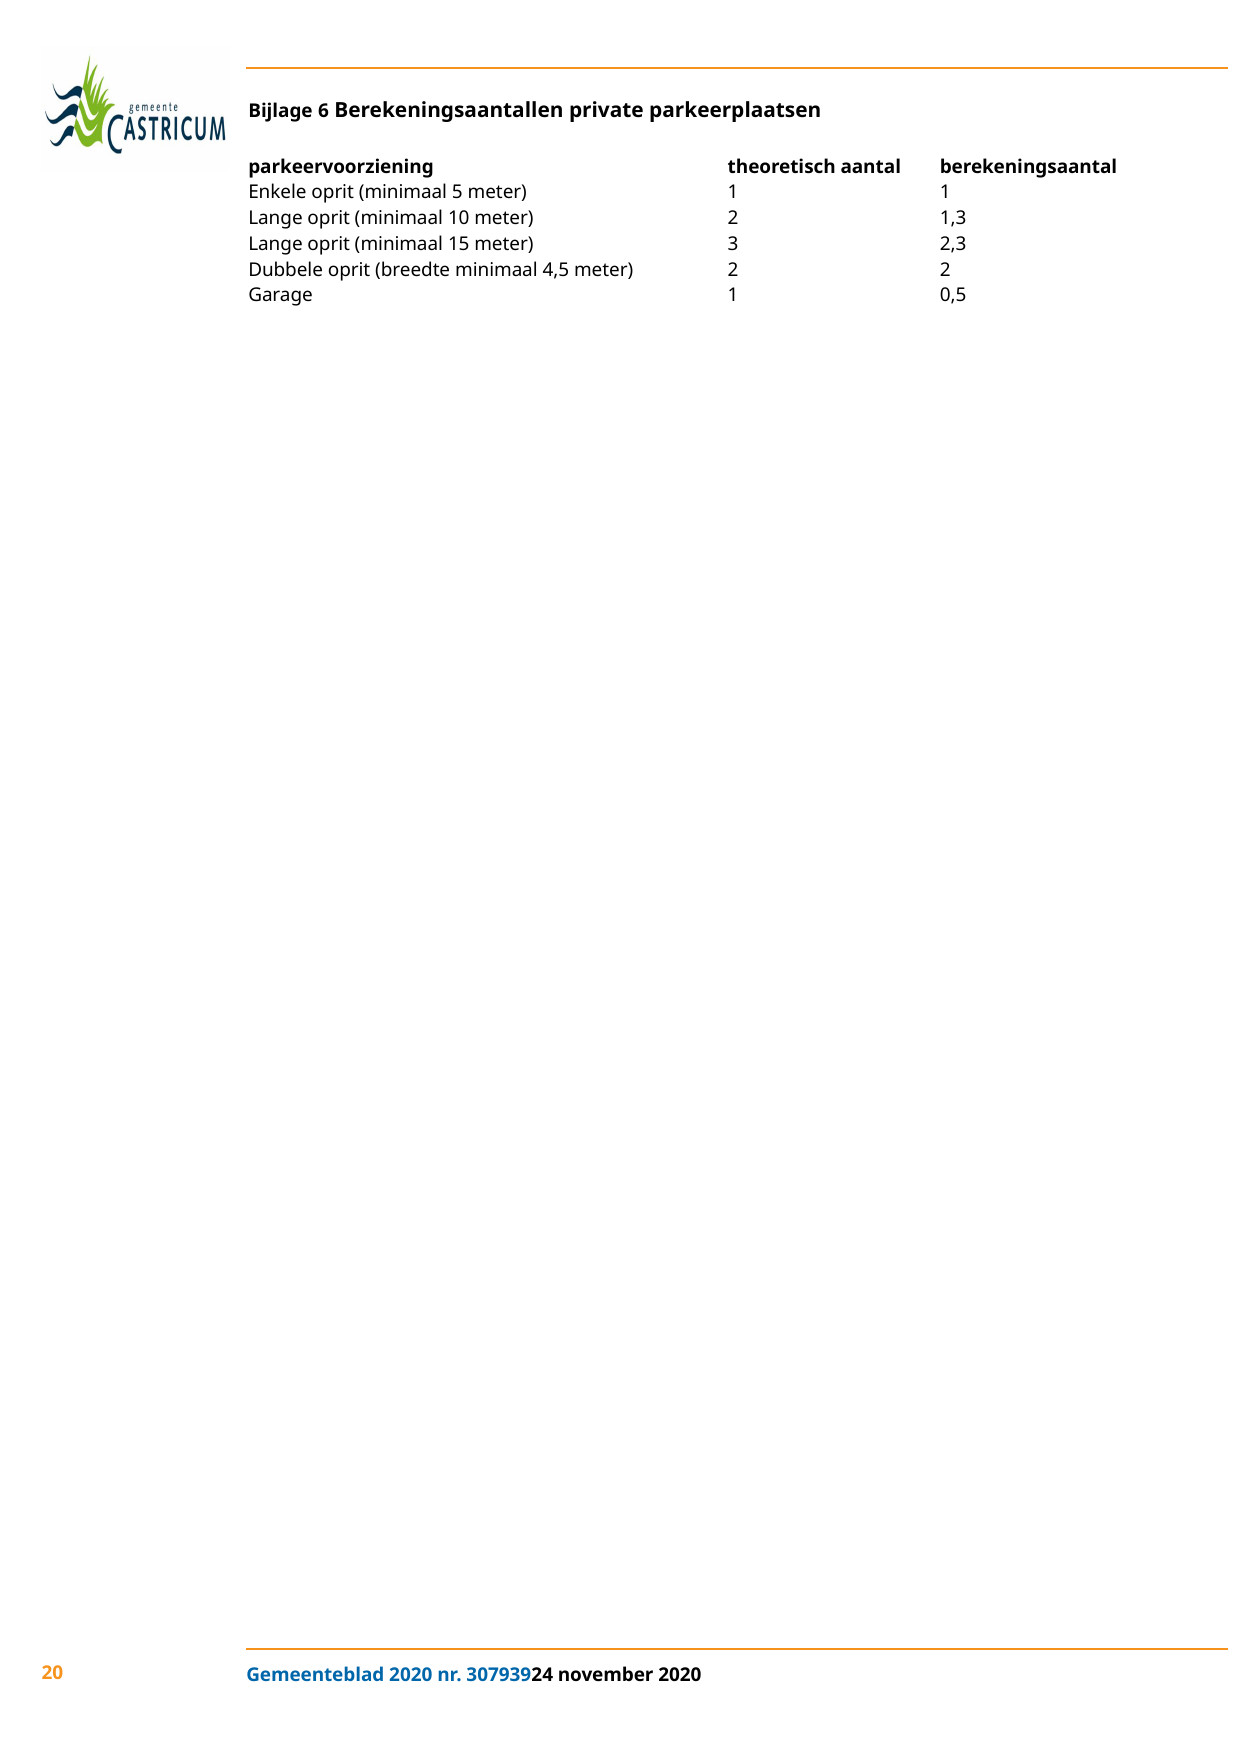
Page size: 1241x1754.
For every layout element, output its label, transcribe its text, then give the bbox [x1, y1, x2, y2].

table_cell Dubbele oprit (breedte minimaal 4,5 meter) [248, 256, 727, 282]
table_header berekeningsaantal [940, 153, 1152, 179]
table_cell Garage [248, 282, 727, 307]
table_cell Lange oprit (minimaal 10 meter) [248, 205, 727, 230]
table_cell 1 [728, 282, 939, 307]
table_header parkeervoorziening [248, 153, 727, 179]
table_cell 0,5 [940, 282, 1152, 307]
table_cell Lange oprit (minimaal 15 meter) [248, 230, 727, 256]
picture [41, 47, 231, 172]
text Bijlage 6 Berekeningsaantallen private parkeerplaatsen [248, 95, 1152, 123]
table_cell 1 [728, 179, 939, 204]
table_cell Enkele oprit (minimaal 5 meter) [248, 179, 727, 204]
table_cell 2 [728, 256, 939, 282]
table_cell 1,3 [940, 205, 1152, 230]
table_cell 2 [940, 256, 1152, 282]
table_header theoretisch aantal [728, 153, 939, 179]
table_cell 2 [728, 205, 939, 230]
table_cell 3 [728, 230, 939, 256]
table_cell 1 [940, 179, 1152, 204]
table_cell 2,3 [940, 230, 1152, 256]
